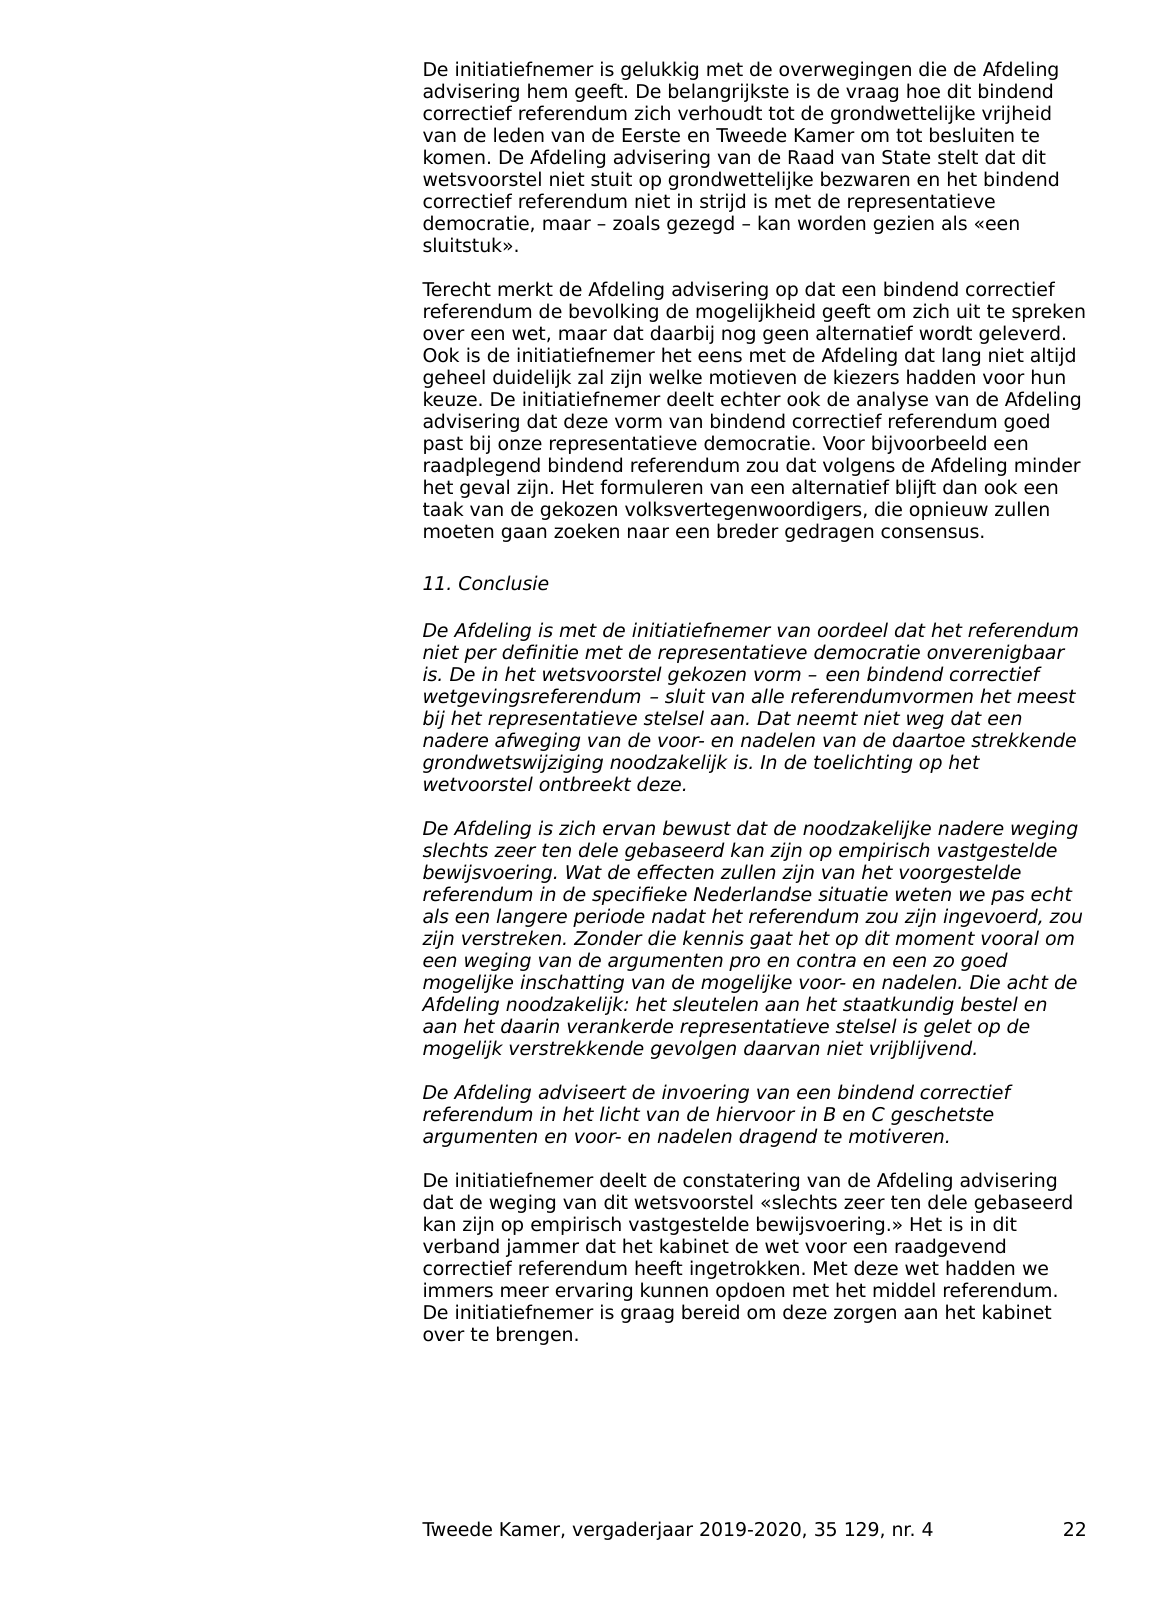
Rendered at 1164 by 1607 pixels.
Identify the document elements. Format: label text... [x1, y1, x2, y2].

subtitle 11. Conclusie [422, 573, 1087, 595]
text De initiatiefnemer deelt de constatering van de Afdeling advisering dat de weging van dit wetsvoorstel «slechts zeer ten dele gebaseerd kan zijn op empirisch vastgestelde bewijsvoering.» Het is in dit verband jammer dat het kabinet de wet voor een raadgevend correctief referendum heeft ingetrokken. Met deze wet hadden we immers meer ervaring kunnen opdoen met het middel referendum. De initiatiefnemer is graag bereid om deze zorgen aan het kabinet over te brengen. [422, 1170, 1087, 1346]
text De Afdeling adviseert de invoering van een bindend correctief referendum in het licht van de hiervoor in B en C geschetste argumenten en voor- en nadelen dragend te motiveren. [422, 1082, 1087, 1148]
text De Afdeling is met de initiatiefnemer van oordeel dat het referendum niet per definitie met de representatieve democratie onverenigbaar is. De in het wetsvoorstel gekozen vorm – een bindend correctief wetgevingsreferendum – sluit van alle referendumvormen het meest bij het representatieve stelsel aan. Dat neemt niet weg dat een nadere afweging van de voor- en nadelen van de daartoe strekkende grondwetswijziging noodzakelijk is. In de toelichting op het wetvoorstel ontbreekt deze. [422, 620, 1087, 796]
text De Afdeling is zich ervan bewust dat de noodzakelijke nadere weging slechts zeer ten dele gebaseerd kan zijn op empirisch vastgestelde bewijsvoering. Wat de effecten zullen zijn van het voorgestelde referendum in de specifieke Nederlandse situatie weten we pas echt als een langere periode nadat het referendum zou zijn ingevoerd, zou zijn verstreken. Zonder die kennis gaat het op dit moment vooral om een weging van de argumenten pro en contra en een zo goed mogelijke inschatting van de mogelijke voor- en nadelen. Die acht de Afdeling noodzakelijk: het sleutelen aan het staatkundig bestel en aan het daarin verankerde representatieve stelsel is gelet op de mogelijk verstrekkende gevolgen daarvan niet vrijblijvend. [422, 818, 1087, 1059]
text De initiatiefnemer is gelukkig met de overwegingen die de Afdeling advisering hem geeft. De belangrijkste is de vraag hoe dit bindend correctief referendum zich verhoudt tot de grondwettelijke vrijheid van de leden van de Eerste en Tweede Kamer om tot besluiten te komen. De Afdeling advisering van de Raad van State stelt dat dit wetsvoorstel niet stuit op grondwettelijke bezwaren en het bindend correctief referendum niet in strijd is met de representatieve democratie, maar – zoals gezegd – kan worden gezien als «een sluitstuk». [422, 59, 1087, 257]
text Terecht merkt de Afdeling advisering op dat een bindend correctief referendum de bevolking de mogelijkheid geeft om zich uit te spreken over een wet, maar dat daarbij nog geen alternatief wordt geleverd. Ook is de initiatiefnemer het eens met de Afdeling dat lang niet altijd geheel duidelijk zal zijn welke motieven de kiezers hadden voor hun keuze. De initiatiefnemer deelt echter ook de analyse van de Afdeling advisering dat deze vorm van bindend correctief referendum goed past bij onze representatieve democratie. Voor bijvoorbeeld een raadplegend bindend referendum zou dat volgens de Afdeling minder het geval zijn. Het formuleren van een alternatief blijft dan ook een taak van de gekozen volksvertegenwoordigers, die opnieuw zullen moeten gaan zoeken naar een breder gedragen consensus. [422, 279, 1087, 543]
